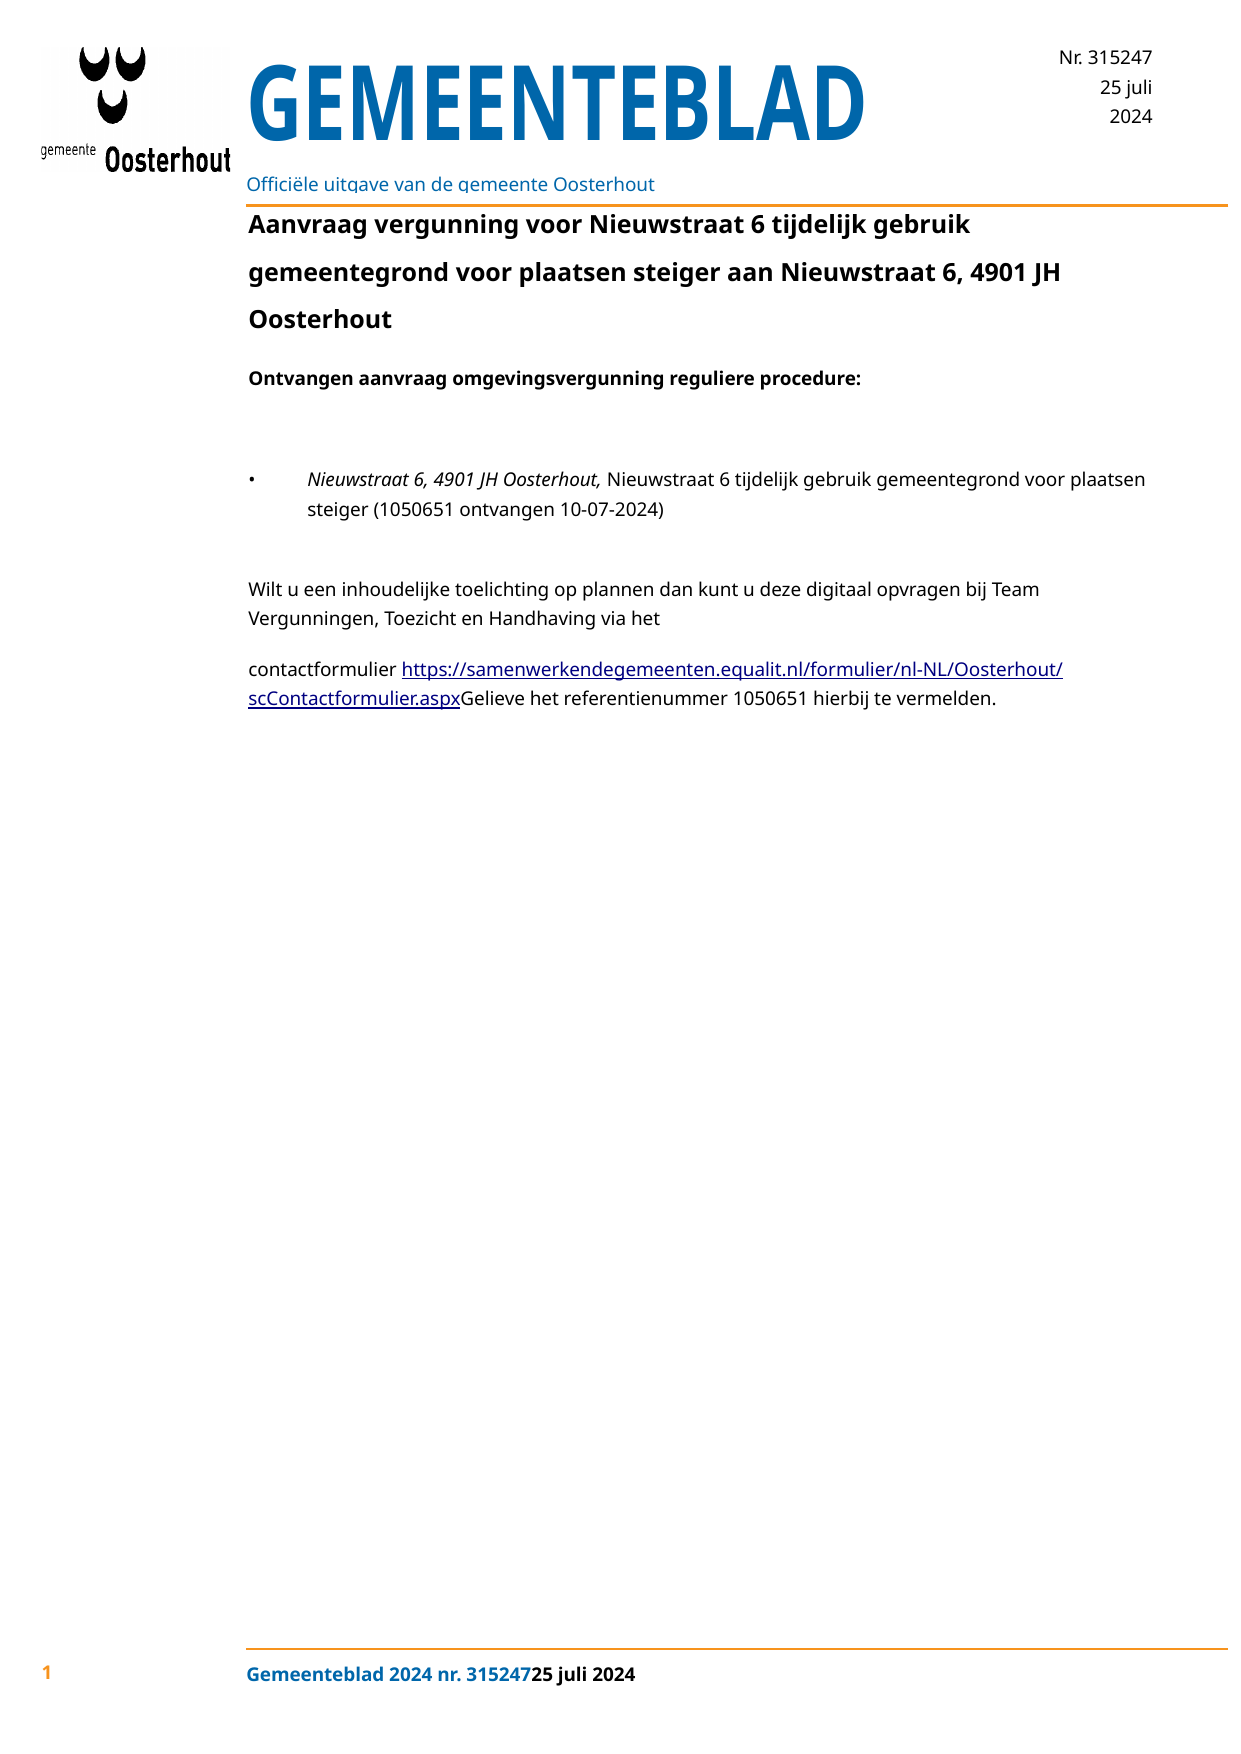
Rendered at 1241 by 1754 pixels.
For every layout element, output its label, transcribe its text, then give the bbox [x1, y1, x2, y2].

text Aanvraag vergunning voor Nieuwstraat 6 tijdelijk gebruik gemeentegrond voor plaatsen steiger aan Nieuwstraat 6, 4901 JH Oosterhout [248, 207, 1152, 336]
list Nieuwstraat 6, 4901 JH Oosterhout, Nieuwstraat 6 tijdelijk gebruik gemeentegrond voor plaatsen steiger (1050651 ontvangen 10-07-2024) [248, 466, 1152, 522]
picture [41, 47, 231, 172]
text Wilt u een inhoudelijke toelichting op plannen dan kunt u deze digitaal opvragen bij Team Vergunningen, Toezicht en Handhaving via het [248, 576, 1152, 631]
text contactformulier https://samenwerkendegemeenten.equalit.nl/formulier/nl-NL/Oosterhout/scContactformulier.aspxGelieve het referentienummer 1050651 hierbij te vermelden. [248, 656, 1152, 711]
text Ontvangen aanvraag omgevingsvergunning reguliere procedure: [248, 366, 1152, 391]
